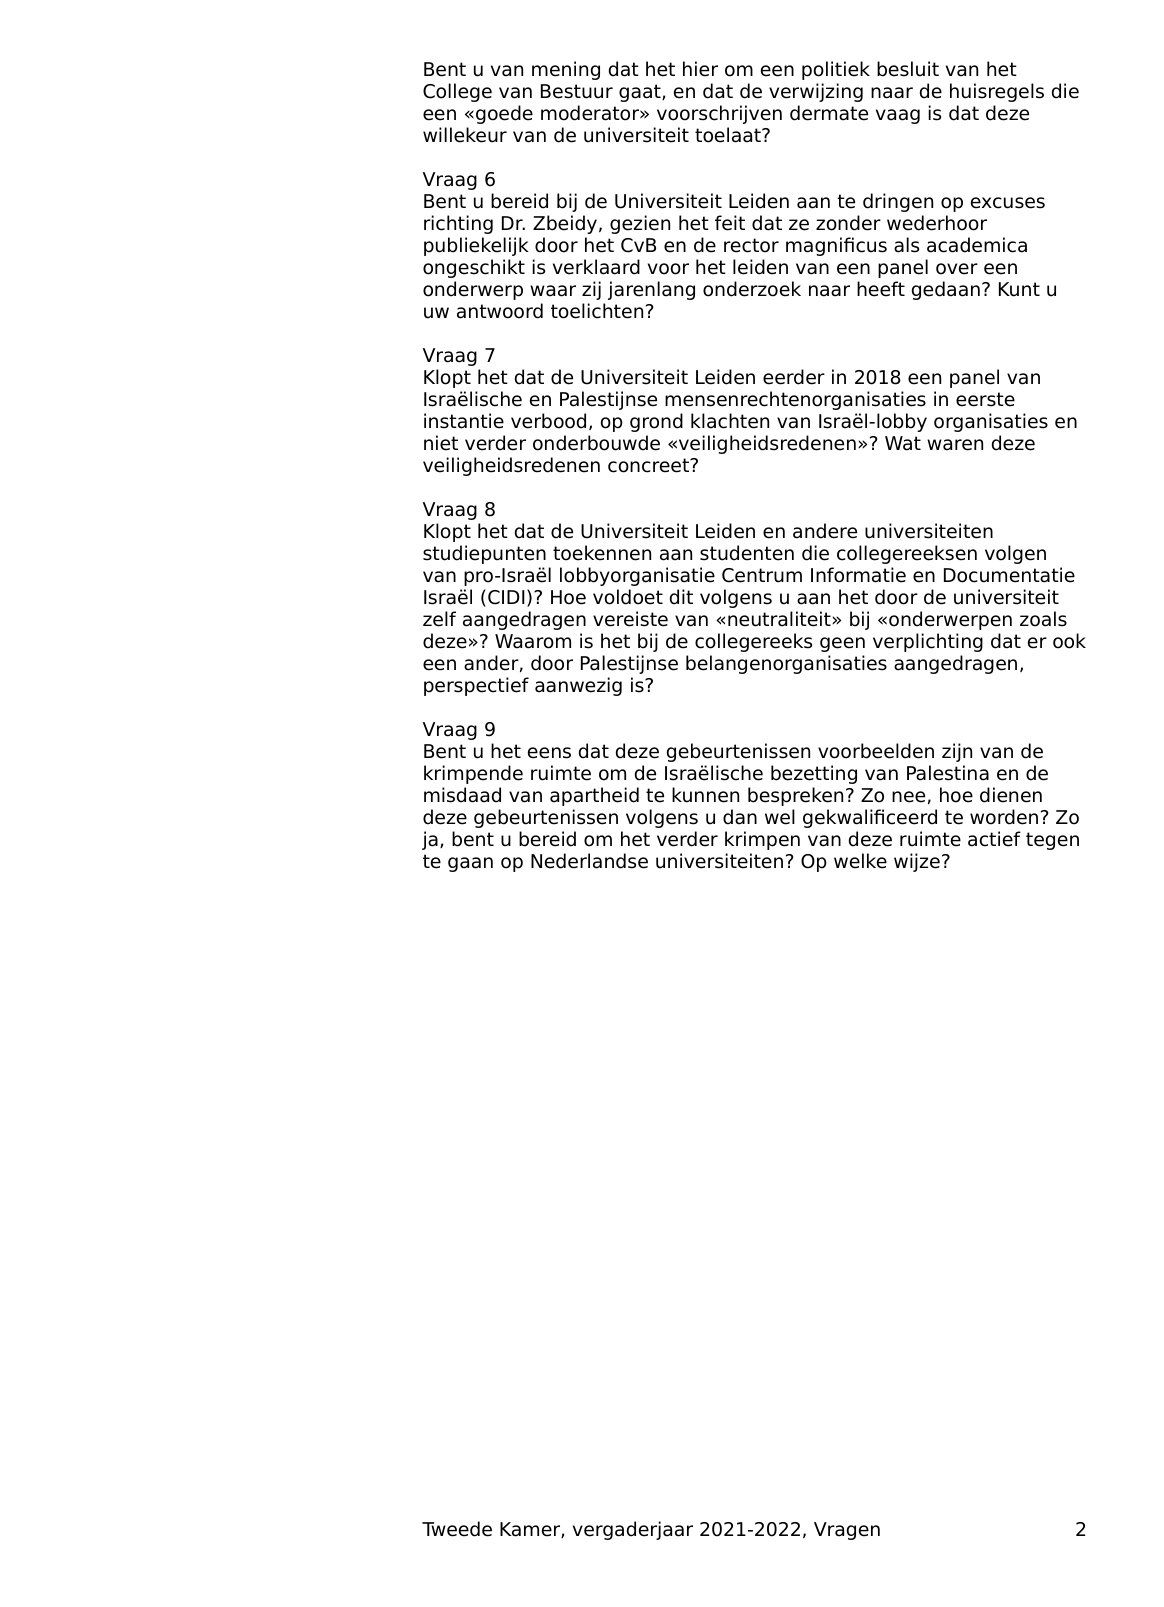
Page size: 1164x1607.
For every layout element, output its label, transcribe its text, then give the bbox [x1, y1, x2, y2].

text Vraag 6 [422, 169, 1087, 191]
text Bent u het eens dat deze gebeurtenissen voorbeelden zijn van de krimpende ruimte om de Israëlische bezetting van Palestina en de misdaad van apartheid te kunnen bespreken? Zo nee, hoe dienen deze gebeurtenissen volgens u dan wel gekwalificeerd te worden? Zo ja, bent u bereid om het verder krimpen van deze ruimte actief tegen te gaan op Nederlandse universiteiten? Op welke wijze? [422, 741, 1087, 873]
text Vraag 7 [422, 345, 1087, 367]
text Klopt het dat de Universiteit Leiden eerder in 2018 een panel van Israëlische en Palestijnse mensenrechtenorganisaties in eerste instantie verbood, op grond klachten van Israël-lobby organisaties en niet verder onderbouwde «veiligheidsredenen»? Wat waren deze veiligheidsredenen concreet? [422, 367, 1087, 477]
text Vraag 8 [422, 499, 1087, 521]
text Klopt het dat de Universiteit Leiden en andere universiteiten studiepunten toekennen aan studenten die collegereeksen volgen van pro-Israël lobbyorganisatie Centrum Informatie en Documentatie Israël (CIDI)? Hoe voldoet dit volgens u aan het door de universiteit zelf aangedragen vereiste van «neutraliteit» bij «onderwerpen zoals deze»? Waarom is het bij de collegereeks geen verplichting dat er ook een ander, door Palestijnse belangenorganisaties aangedragen, perspectief aanwezig is? [422, 521, 1087, 697]
text Bent u van mening dat het hier om een politiek besluit van het College van Bestuur gaat, en dat de verwijzing naar de huisregels die een «goede moderator» voorschrijven dermate vaag is dat deze willekeur van de universiteit toelaat? [422, 59, 1087, 147]
text Bent u bereid bij de Universiteit Leiden aan te dringen op excuses richting Dr. Zbeidy, gezien het feit dat ze zonder wederhoor publiekelijk door het CvB en de rector magnificus als academica ongeschikt is verklaard voor het leiden van een panel over een onderwerp waar zij jarenlang onderzoek naar heeft gedaan? Kunt u uw antwoord toelichten? [422, 191, 1087, 323]
text Vraag 9 [422, 719, 1087, 741]
